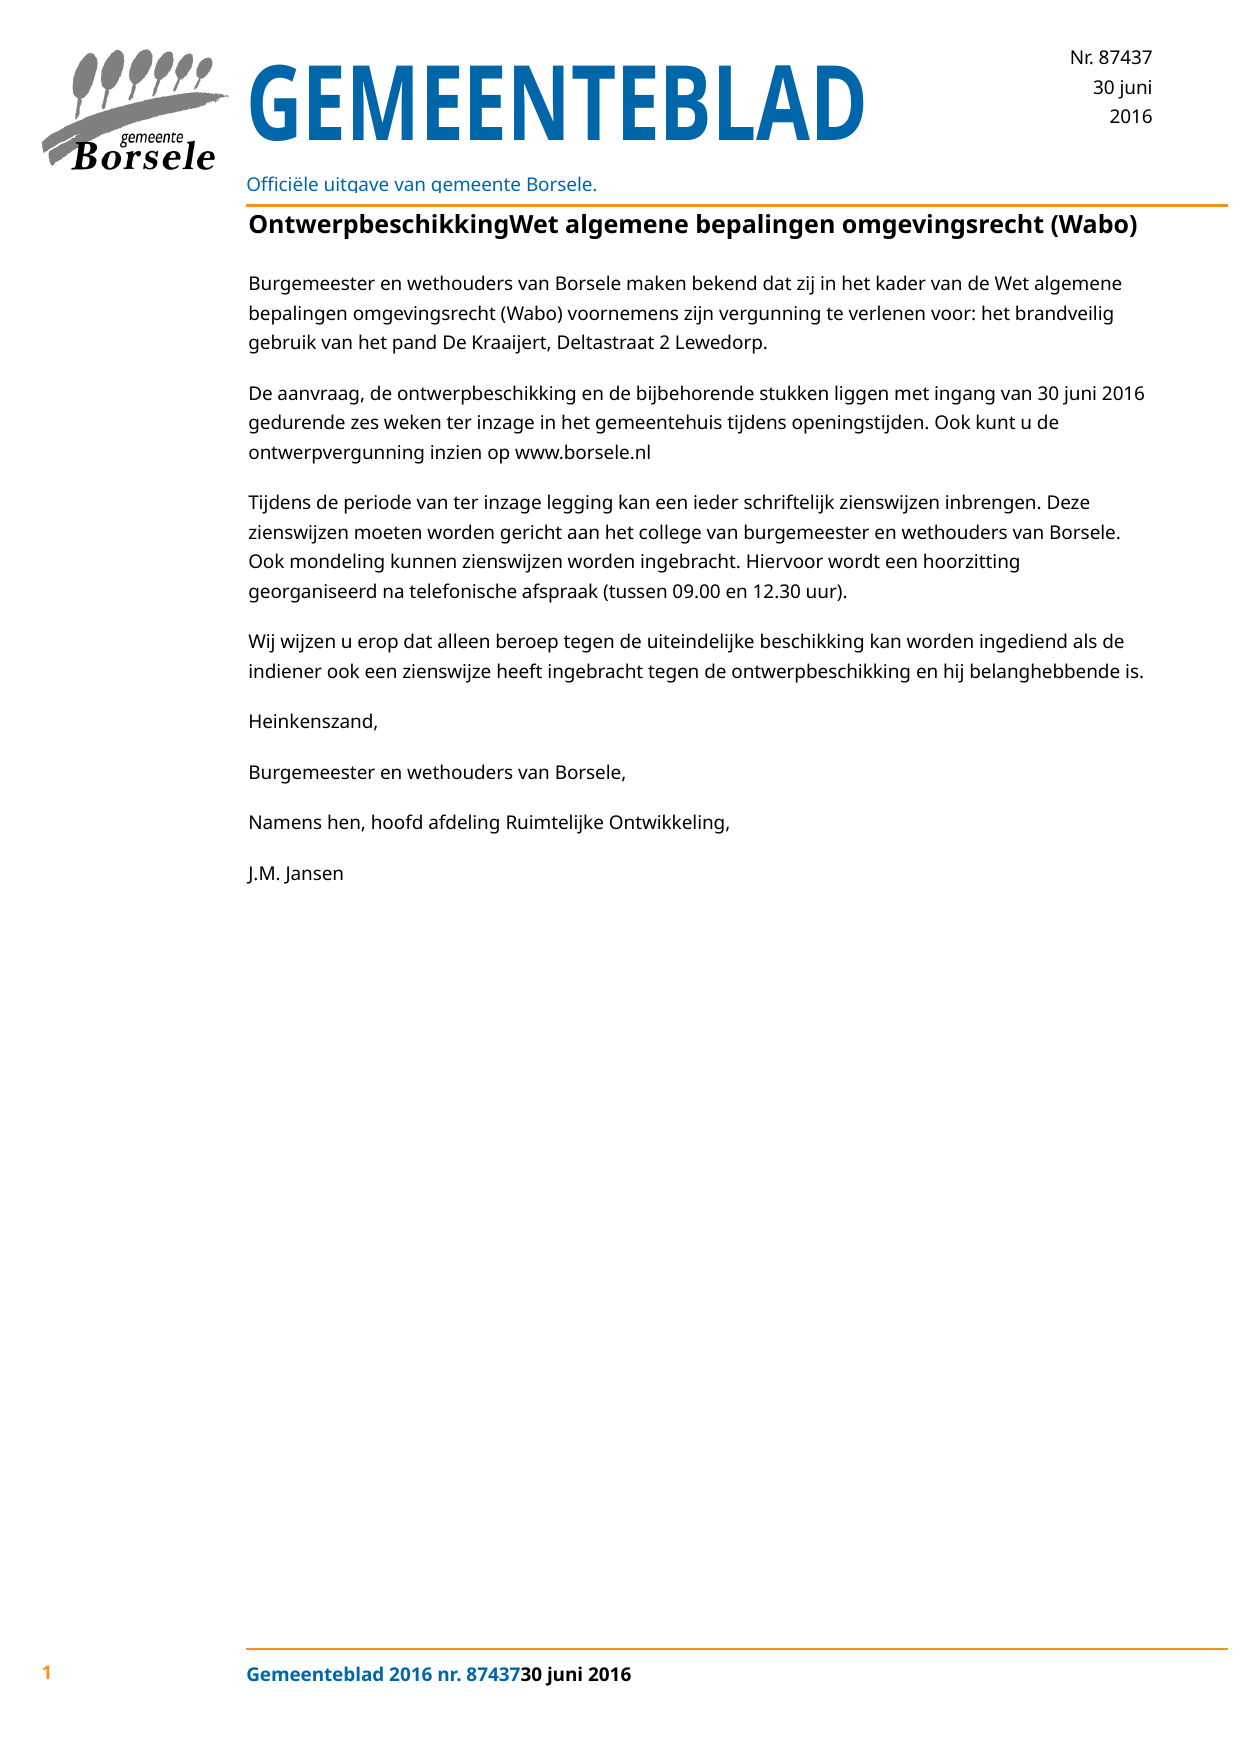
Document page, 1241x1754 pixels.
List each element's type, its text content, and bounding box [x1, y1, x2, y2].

picture [41, 47, 231, 172]
text Burgemeester en wethouders van Borsele, [248, 759, 1152, 785]
text Namens hen, hoofd afdeling Ruimtelijke Ontwikkeling, [248, 809, 1152, 835]
text Heinkenszand, [248, 709, 1152, 734]
text Tijdens de periode van ter inzage legging kan een ieder schriftelijk zienswijzen inbrengen. Deze zienswijzen moeten worden gericht aan het college van burgemeester en wethouders van Borsele. Ook mondeling kunnen zienswijzen worden ingebracht. Hiervoor wordt een hoorzitting georganiseerd na telefonische afspraak (tussen 09.00 en 12.30 uur). [248, 489, 1152, 604]
text Wij wijzen u erop dat alleen beroep tegen de uiteindelijke beschikking kan worden ingediend als de indiener ook een zienswijze heeft ingebracht tegen de ontwerpbeschikking en hij belanghebbende is. [248, 629, 1152, 684]
text Burgemeester en wethouders van Borsele maken bekend dat zij in het kader van de Wet algemene bepalingen omgevingsrecht (Wabo) voornemens zijn vergunning te verlenen voor: het brandveilig gebruik van het pand De Kraaijert, Deltastraat 2 Lewedorp. [248, 270, 1152, 355]
text J.M. Jansen [248, 860, 1152, 886]
text OntwerpbeschikkingWet algemene bepalingen omgevingsrecht (Wabo) [248, 207, 1152, 241]
text De aanvraag, de ontwerpbeschikking en de bijbehorende stukken liggen met ingang van 30 juni 2016 gedurende zes weken ter inzage in het gemeentehuis tijdens openingstijden. Ook kunt u de ontwerpvergunning inzien op www.borsele.nl [248, 380, 1152, 465]
